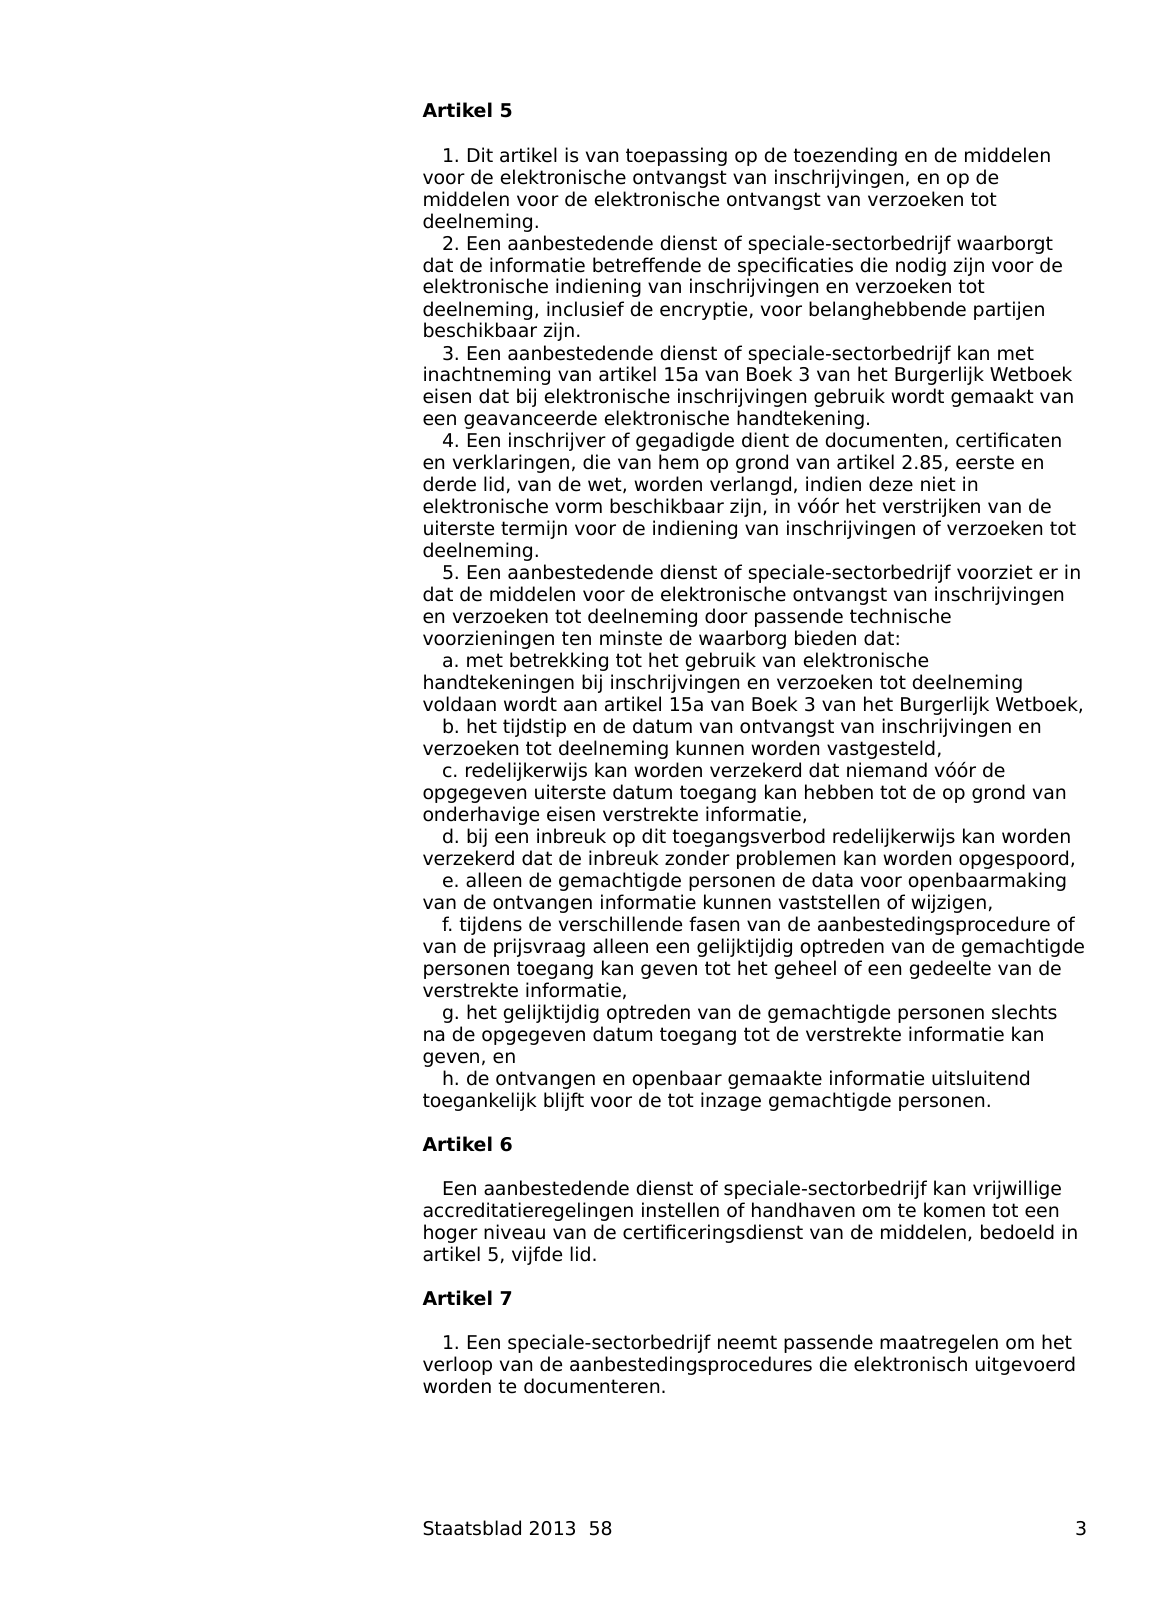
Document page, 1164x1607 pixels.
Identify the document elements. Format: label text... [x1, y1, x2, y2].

text Een aanbestedende dienst of speciale-sectorbedrijf kan vrijwillige accreditatieregelingen instellen of handhaven om te komen tot een hoger niveau van de certificeringsdienst van de middelen, bedoeld in artikel 5, vijfde lid. [422, 1178, 1087, 1266]
subtitle Artikel 5 [422, 100, 1087, 122]
text 1. Dit artikel is van toepassing op de toezending en de middelen voor de elektronische ontvangst van inschrijvingen, en op de middelen voor de elektronische ontvangst van verzoeken tot deelneming. [422, 144, 1087, 232]
subtitle Artikel 6 [422, 1134, 1087, 1156]
text b. het tijdstip en de datum van ontvangst van inschrijvingen en verzoeken tot deelneming kunnen worden vastgesteld, [422, 716, 1087, 760]
text c. redelijkerwijs kan worden verzekerd dat niemand vóór de opgegeven uiterste datum toegang kan hebben tot de op grond van onderhavige eisen verstrekte informatie, [422, 760, 1087, 826]
text 3. Een aanbestedende dienst of speciale-sectorbedrijf kan met inachtneming van artikel 15a van Boek 3 van het Burgerlijk Wetboek eisen dat bij elektronische inschrijvingen gebruik wordt gemaakt van een geavanceerde elektronische handtekening. [422, 342, 1087, 430]
text e. alleen de gemachtigde personen de data voor openbaarmaking van de ontvangen informatie kunnen vaststellen of wijzigen, [422, 870, 1087, 914]
text 1. Een speciale-sectorbedrijf neemt passende maatregelen om het verloop van de aanbestedingsprocedures die elektronisch uitgevoerd worden te documenteren. [422, 1332, 1087, 1398]
text h. de ontvangen en openbaar gemaakte informatie uitsluitend toegankelijk blijft voor de tot inzage gemachtigde personen. [422, 1068, 1087, 1112]
text f. tijdens de verschillende fasen van de aanbestedingsprocedure of van de prijsvraag alleen een gelijktijdig optreden van de gemachtigde personen toegang kan geven tot het geheel of een gedeelte van de verstrekte informatie, [422, 914, 1087, 1002]
text 5. Een aanbestedende dienst of speciale-sectorbedrijf voorziet er in dat de middelen voor de elektronische ontvangst van inschrijvingen en verzoeken tot deelneming door passende technische voorzieningen ten minste de waarborg bieden dat: [422, 562, 1087, 650]
text 2. Een aanbestedende dienst of speciale-sectorbedrijf waarborgt dat de informatie betreffende de specificaties die nodig zijn voor de elektronische indiening van inschrijvingen en verzoeken tot deelneming, inclusief de encryptie, voor belanghebbende partijen beschikbaar zijn. [422, 232, 1087, 342]
text g. het gelijktijdig optreden van de gemachtigde personen slechts na de opgegeven datum toegang tot de verstrekte informatie kan geven, en [422, 1002, 1087, 1068]
text d. bij een inbreuk op dit toegangsverbod redelijkerwijs kan worden verzekerd dat de inbreuk zonder problemen kan worden opgespoord, [422, 826, 1087, 870]
subtitle Artikel 7 [422, 1288, 1087, 1310]
text 4. Een inschrijver of gegadigde dient de documenten, certificaten en verklaringen, die van hem op grond van artikel 2.85, eerste en derde lid, van de wet, worden verlangd, indien deze niet in elektronische vorm beschikbaar zijn, in vóór het verstrijken van de uiterste termijn voor de indiening van inschrijvingen of verzoeken tot deelneming. [422, 430, 1087, 562]
text a. met betrekking tot het gebruik van elektronische handtekeningen bij inschrijvingen en verzoeken tot deelneming voldaan wordt aan artikel 15a van Boek 3 van het Burgerlijk Wetboek, [422, 650, 1087, 716]
